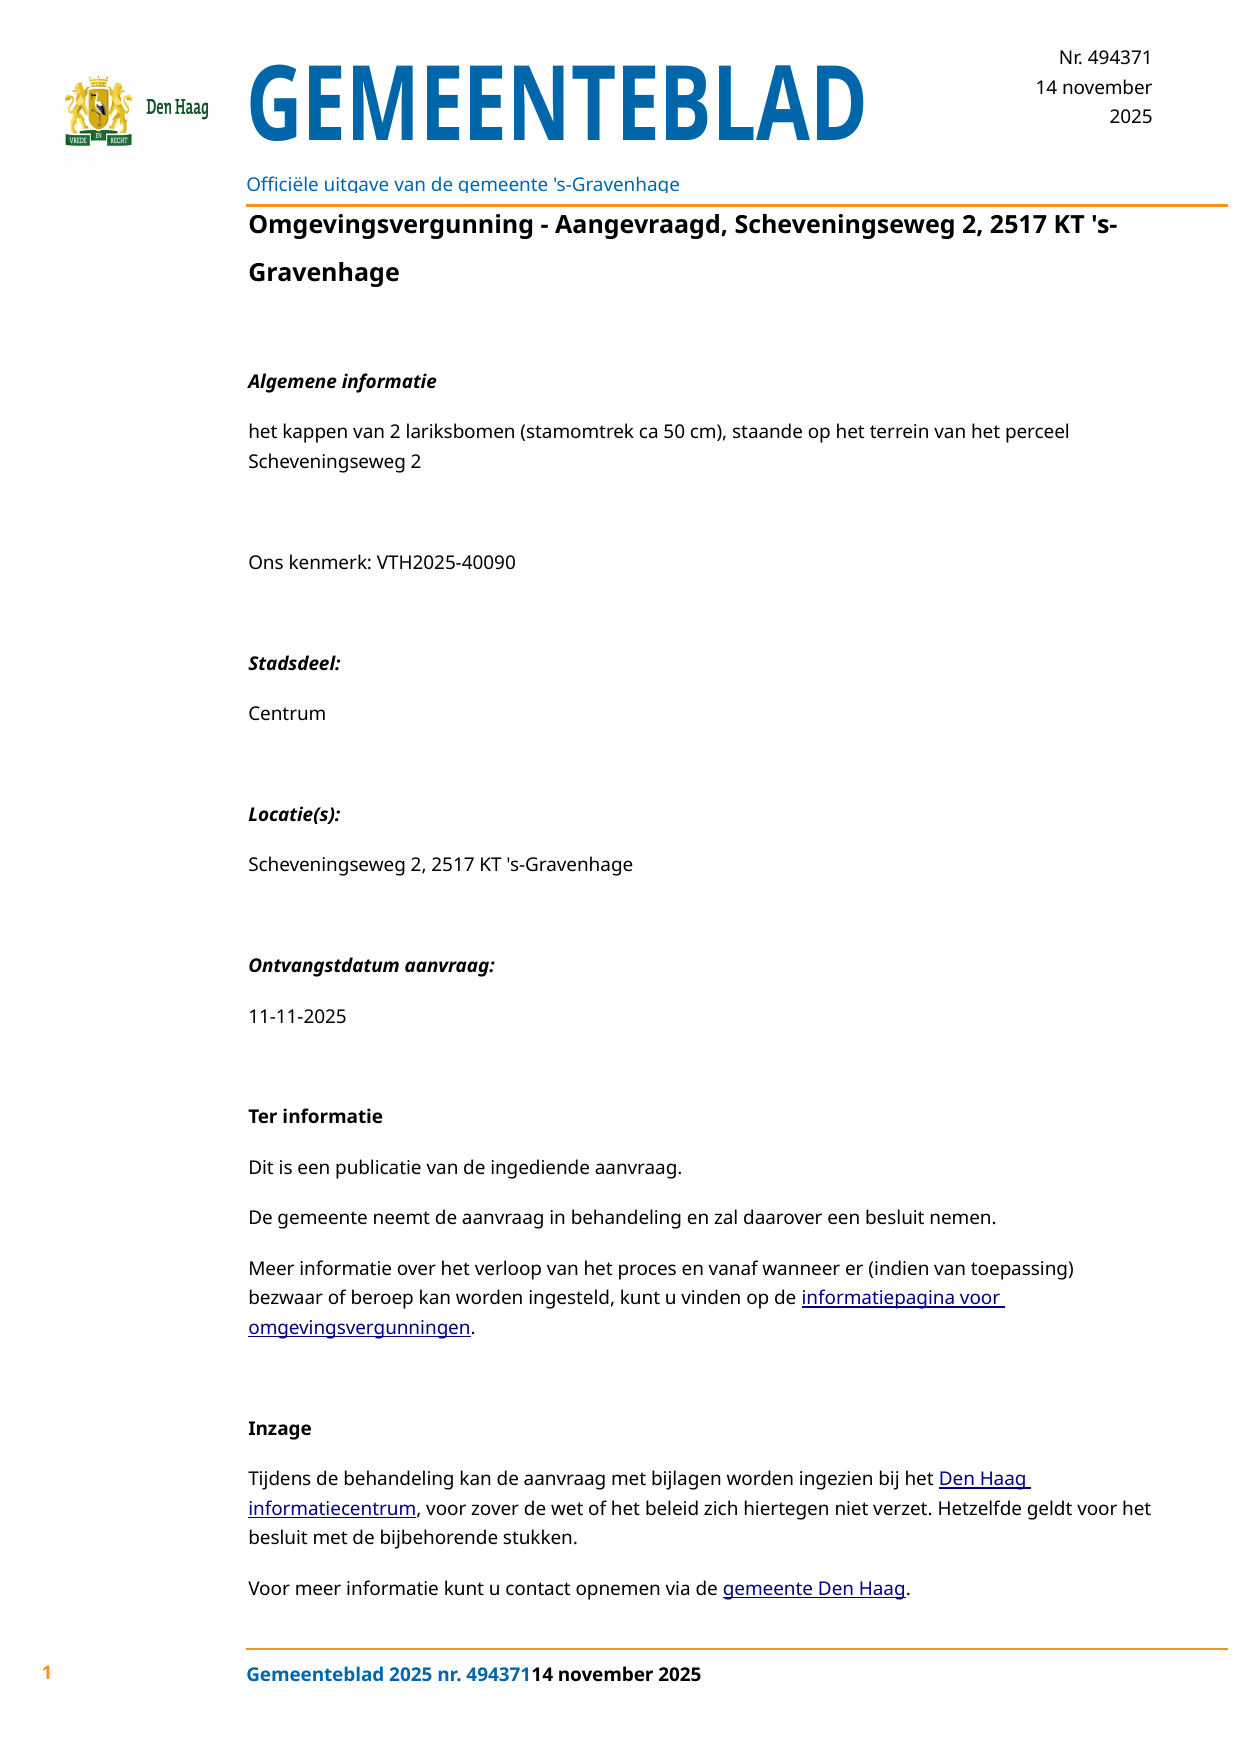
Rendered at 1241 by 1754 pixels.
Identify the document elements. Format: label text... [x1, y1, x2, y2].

text 11-11-2025 [248, 1003, 1152, 1029]
text Dit is een publicatie van de ingediende aanvraag. [248, 1154, 1152, 1180]
text Locatie(s): [248, 801, 1152, 827]
text Algemene informatie [248, 368, 1152, 394]
text Ontvangstdatum aanvraag: [248, 952, 1152, 978]
text Tijdens de behandeling kan de aanvraag met bijlagen worden ingezien bij het Den Haag informatiecentrum, voor zover de wet of het beleid zich hiertegen niet verzet. Hetzelfde geldt voor het besluit met de bijbehorende stukken. [248, 1465, 1152, 1550]
text Voor meer informatie kunt u contact opnemen via de gemeente Den Haag. [248, 1575, 1152, 1601]
text Centrum [248, 700, 1152, 726]
picture [41, 47, 231, 172]
text Ons kenmerk: VTH2025-40090 [248, 549, 1152, 575]
text Ter informatie [248, 1104, 1152, 1129]
text Stadsdeel: [248, 650, 1152, 676]
text het kappen van 2 lariksbomen (stamomtrek ca 50 cm), staande op het terrein van het perceel Scheveningseweg 2 [248, 419, 1152, 474]
text Meer informatie over het verloop van het proces en vanaf wanneer er (indien van toepassing) bezwaar of beroep kan worden ingesteld, kunt u vinden op de informatiepagina voor omgevingsvergunningen. [248, 1255, 1152, 1340]
text Inzage [248, 1415, 1152, 1441]
text Omgevingsvergunning - Aangevraagd, Scheveningseweg 2, 2517 KT 's-Gravenhage [248, 207, 1152, 288]
text De gemeente neemt de aanvraag in behandeling en zal daarover een besluit nemen. [248, 1204, 1152, 1230]
text Scheveningseweg 2, 2517 KT 's-Gravenhage [248, 852, 1152, 877]
